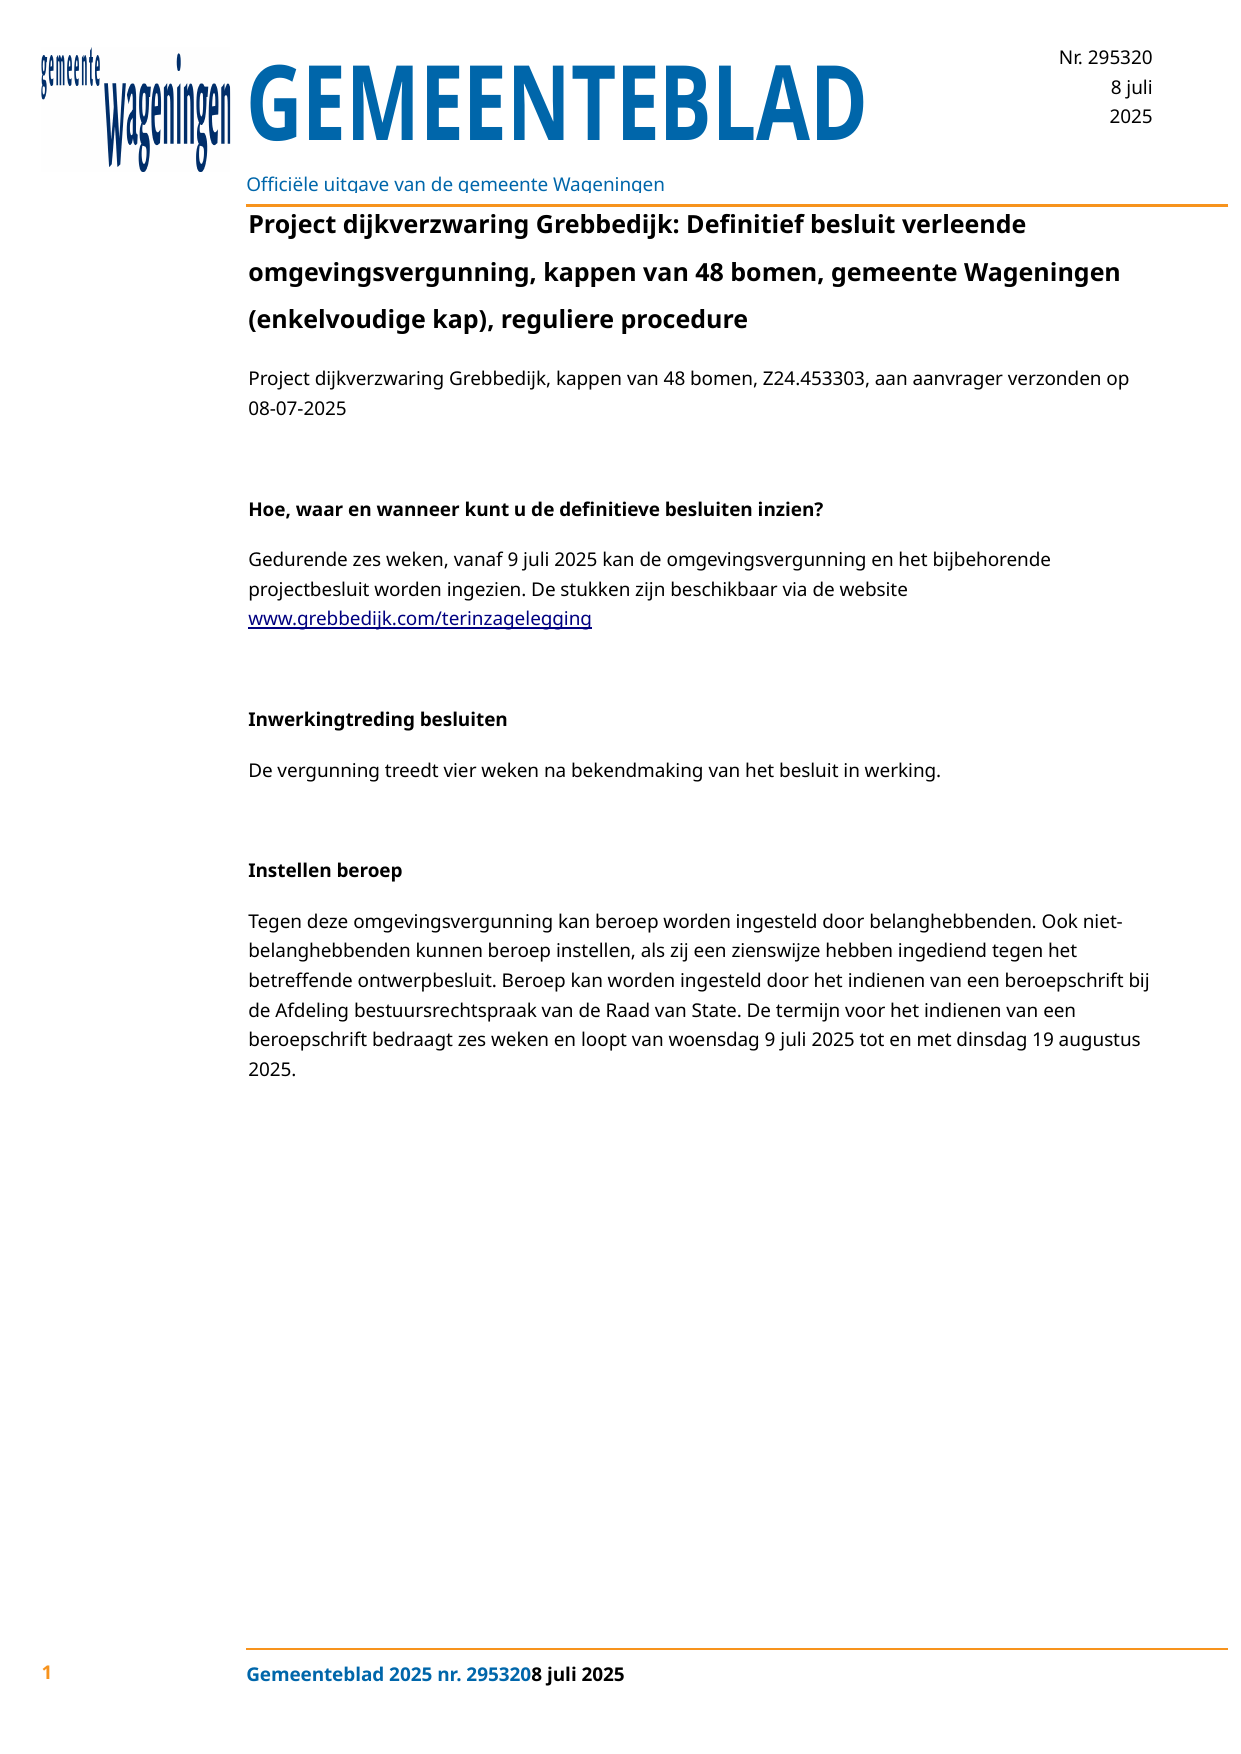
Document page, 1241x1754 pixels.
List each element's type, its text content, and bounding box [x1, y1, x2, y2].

text Tegen deze omgevingsvergunning kan beroep worden ingesteld door belanghebbenden. Ook niet-belanghebbenden kunnen beroep instellen, als zij een zienswijze hebben ingediend tegen het betreffende ontwerpbesluit. Beroep kan worden ingesteld door het indienen van een beroepschrift bij de Afdeling bestuursrechtspraak van de Raad van State. De termijn voor het indienen van een beroepschrift bedraagt zes weken en loopt van woensdag 9 juli 2025 tot en met dinsdag 19 augustus 2025. [248, 908, 1152, 1082]
text Project dijkverzwaring Grebbedijk: Definitief besluit verleende omgevingsvergunning, kappen van 48 bomen, gemeente Wageningen (enkelvoudige kap), reguliere procedure [248, 207, 1152, 336]
text Instellen beroep [248, 858, 1152, 883]
text De vergunning treedt vier weken na bekendmaking van het besluit in werking. [248, 757, 1152, 782]
text Gedurende zes weken, vanaf 9 juli 2025 kan de omgevingsvergunning en het bijbehorende projectbesluit worden ingezien. De stukken zijn beschikbaar via de website www.grebbedijk.com/terinzagelegging [248, 546, 1152, 631]
text Project dijkverzwaring Grebbedijk, kappen van 48 bomen, Z24.453303, aan aanvrager verzonden op 08-07-2025 [248, 366, 1152, 421]
text Inwerkingtreding besluiten [248, 706, 1152, 732]
picture [41, 47, 231, 172]
text Hoe, waar en wanneer kunt u de definitieve besluiten inzien? [248, 496, 1152, 522]
